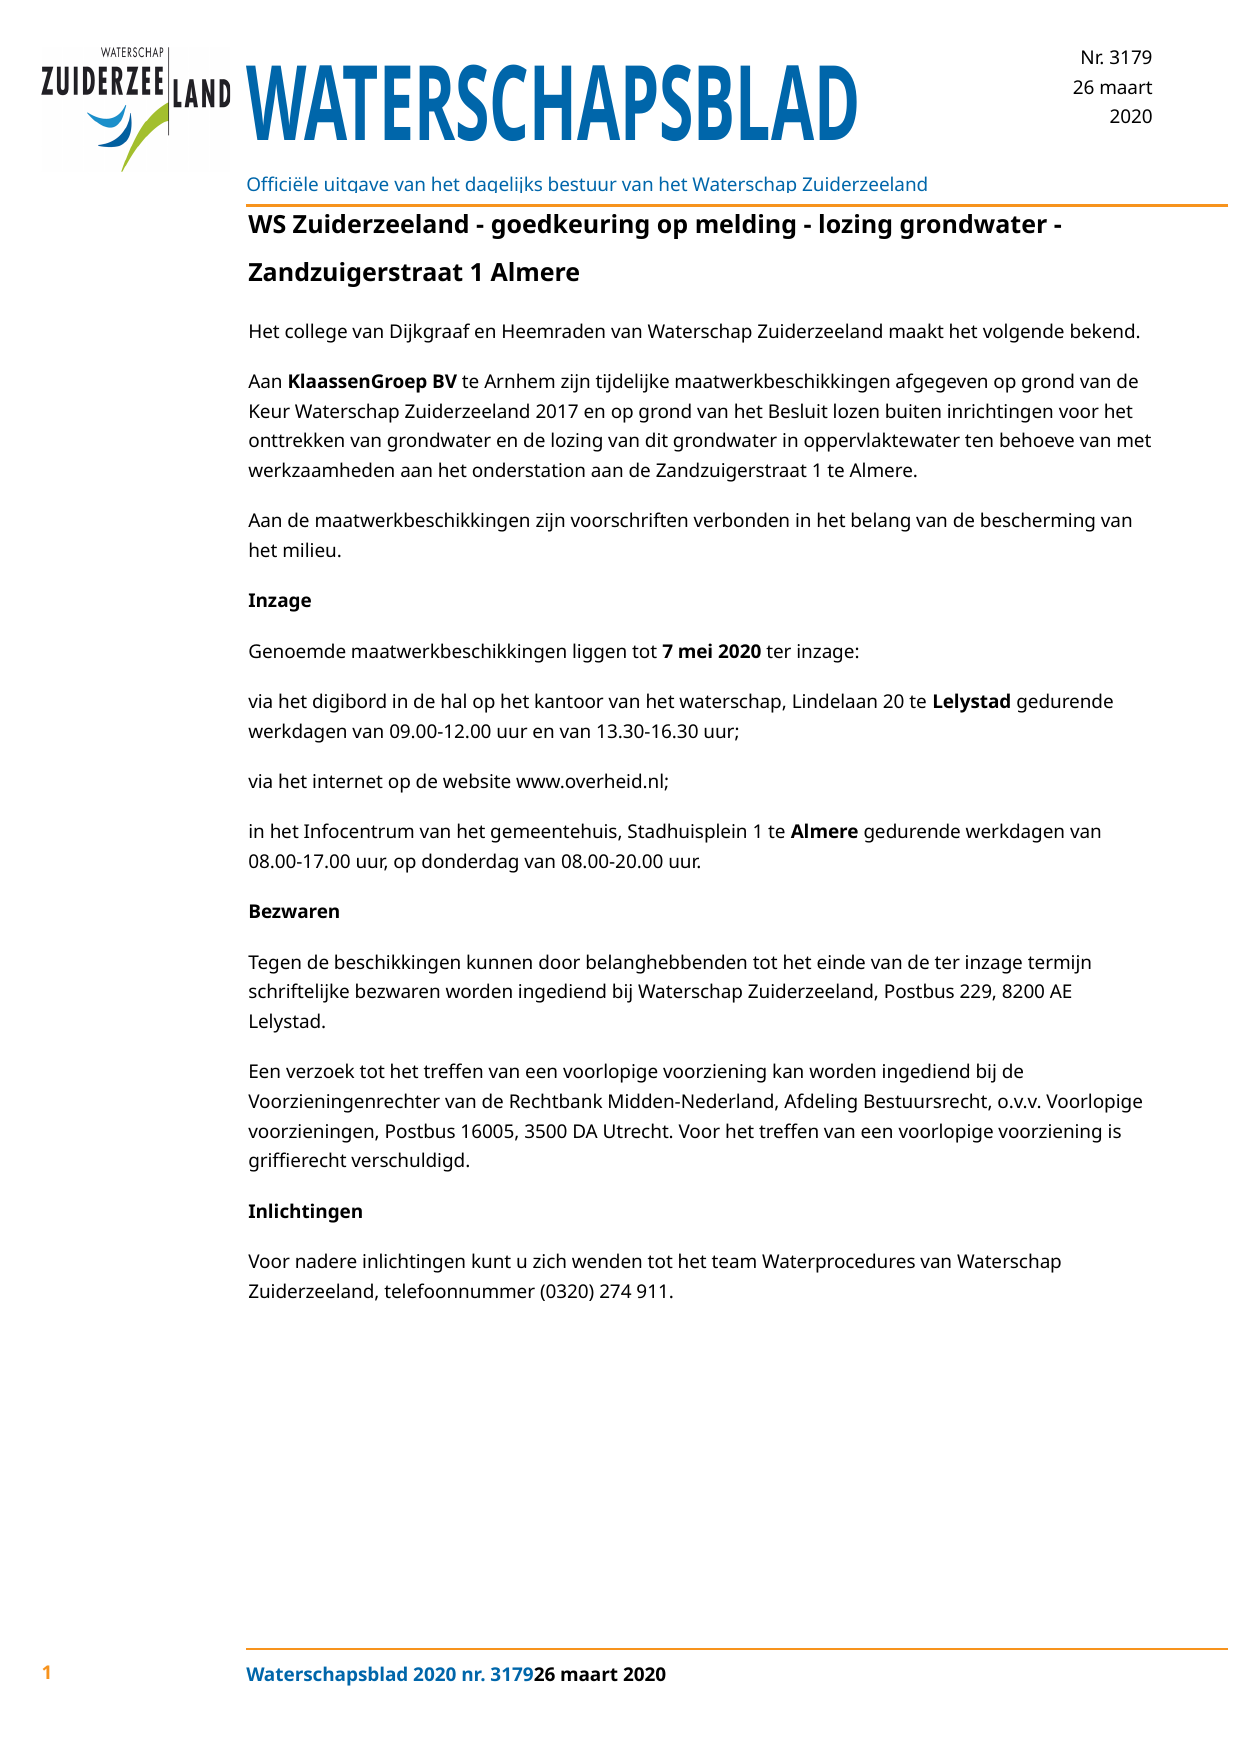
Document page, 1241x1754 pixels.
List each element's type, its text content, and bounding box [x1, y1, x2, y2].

text Aan KlaassenGroep BV te Arnhem zijn tijdelijke maatwerkbeschikkingen afgegeven op grond van de Keur Waterschap Zuiderzeeland 2017 en op grond van het Besluit lozen buiten inrichtingen voor het onttrekken van grondwater en de lozing van dit grondwater in oppervlakte­water ten behoeve van met werkzaamheden aan het onderstation aan de Zandzuigerstraat 1 te Almere. [248, 368, 1152, 483]
text Inlichtingen [248, 1198, 1152, 1224]
text WS Zuiderzeeland - goedkeuring op melding - lozing grondwater - Zandzuigerstraat 1 Almere [248, 207, 1152, 288]
text via het digibord in de hal op het kantoor van het waterschap, Lindelaan 20 te Lelystad gedurende werkdagen van 09.00-12.00 uur en van 13.30-16.30 uur; [248, 688, 1152, 744]
text Tegen de beschikkingen kunnen door belanghebbenden tot het einde van de ter inzage termijn schriftelijke bezwaren worden ingediend bij Waterschap Zuiderzeeland, Postbus 229, 8200 AE Lelystad. [248, 949, 1152, 1034]
text Het college van Dijkgraaf en Heemraden van Waterschap Zuiderzeeland maakt het volgende bekend. [248, 318, 1152, 344]
text Inzage [248, 587, 1152, 613]
text in het Infocentrum van het gemeentehuis, Stadhuisplein 1 te Almere gedurende werkdagen van 08.00-17.00 uur, op donderdag van 08.00-20.00 uur. [248, 819, 1152, 874]
text Genoemde maatwerkbeschikkingen liggen tot 7 mei 2020 ter inzage: [248, 638, 1152, 664]
text Voor nadere inlichtingen kunt u zich wenden tot het team Waterprocedures van Waterschap Zuiderzeeland, telefoonnummer (0320) 274 911. [248, 1248, 1152, 1304]
text Aan de maatwerkbeschikkingen zijn voorschriften verbonden in het belang van de bescherming van het milieu. [248, 507, 1152, 563]
text Een verzoek tot het treffen van een voorlopige voorziening kan worden ingediend bij de Voorzieningenrechter van de Rechtbank Midden-Nederland, Afdeling Bestuursrecht, o.v.v. Voorlopige voorzieningen, Postbus 16005, 3500 DA Utrecht. Voor het treffen van een voorlopige voorziening is griffierecht verschuldigd. [248, 1059, 1152, 1173]
text via het internet op de website www.overheid.nl; [248, 768, 1152, 794]
text Bezwaren [248, 899, 1152, 924]
picture [41, 47, 231, 172]
